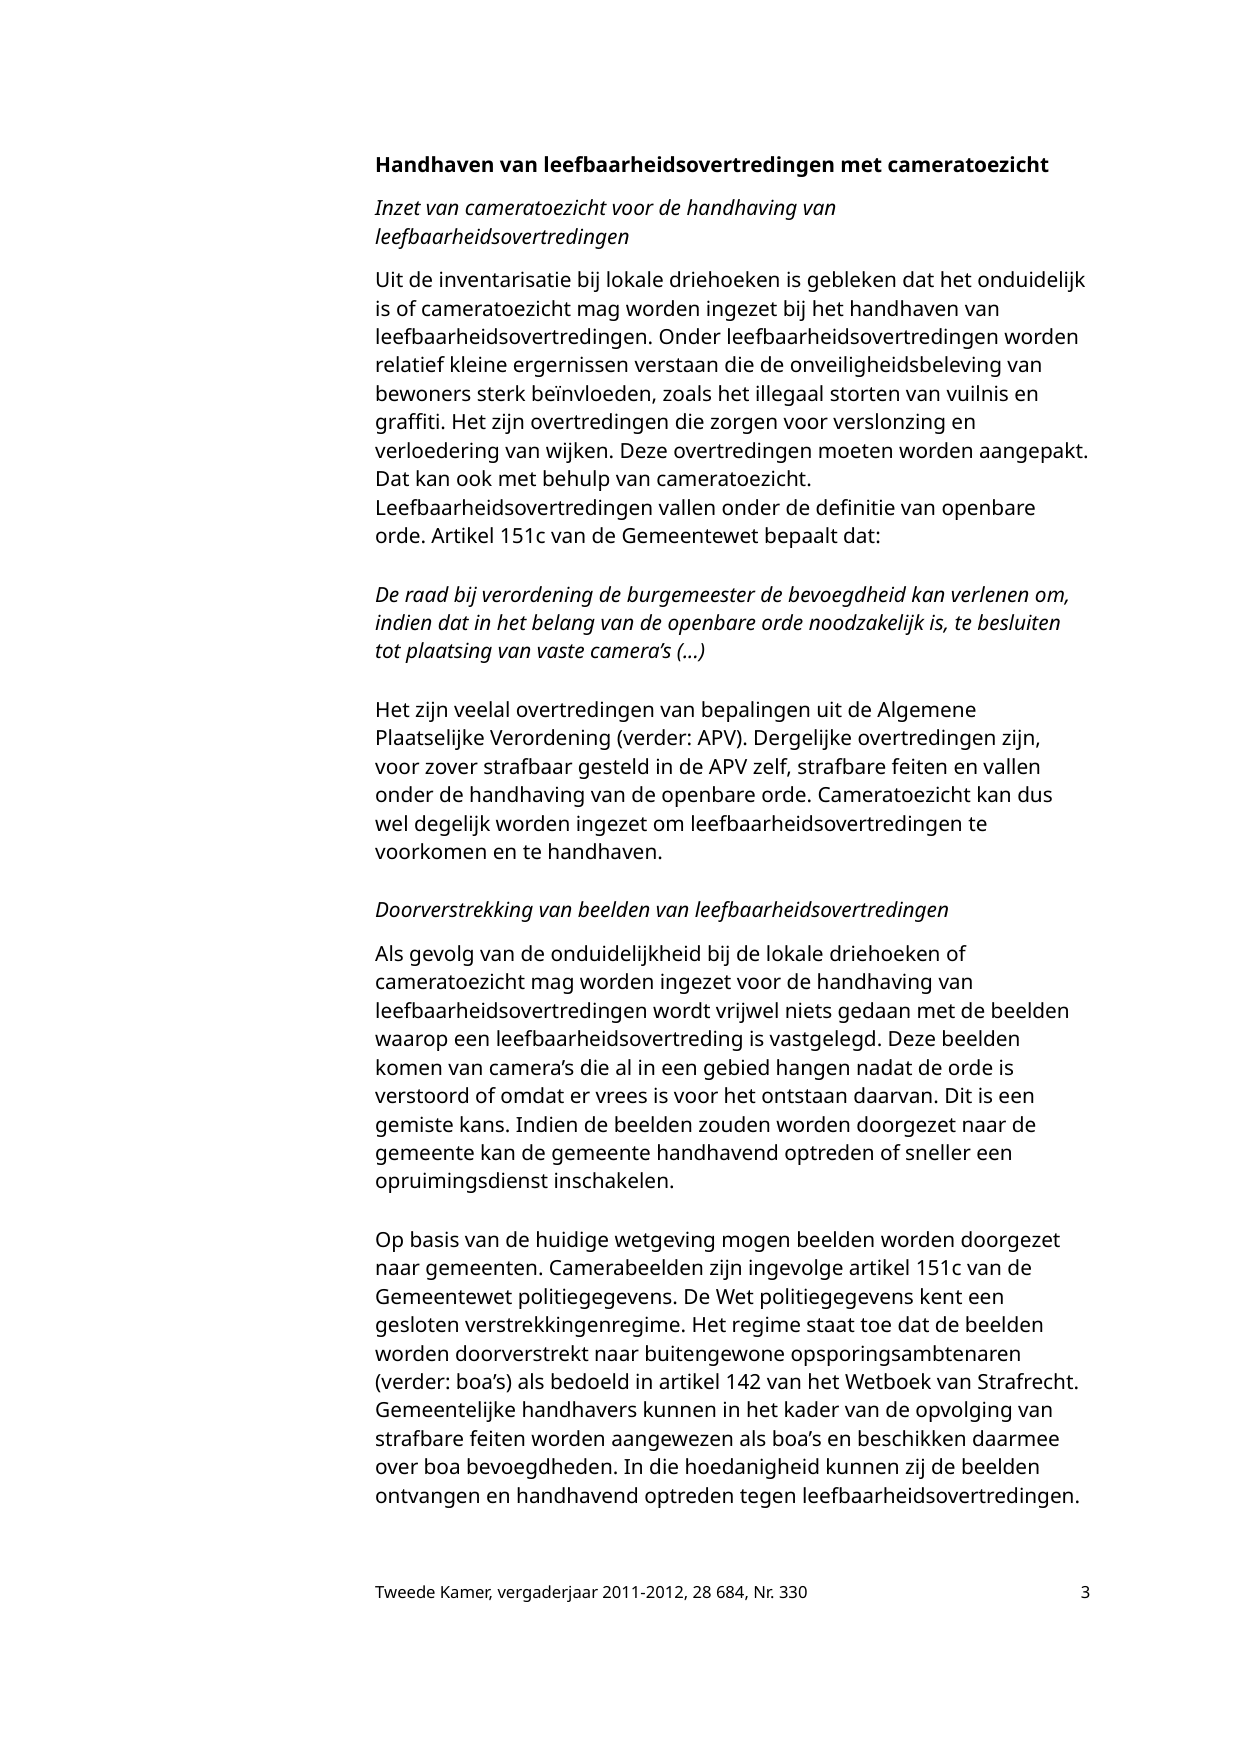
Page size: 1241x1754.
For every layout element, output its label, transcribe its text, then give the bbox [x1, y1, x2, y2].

text De raad bij verordening de burgemeester de bevoegdheid kan verlenen om, indien dat in het belang van de openbare orde noodzakelijk is, te besluiten tot plaatsing van vaste camera’s (...) [375, 580, 1090, 665]
text Handhaven van leefbaarheidsovertredingen met cameratoezicht [375, 150, 1090, 178]
text Uit de inventarisatie bij lokale driehoeken is gebleken dat het onduidelijk is of cameratoezicht mag worden ingezet bij het handhaven van leefbaarheidsovertredingen. Onder leefbaarheidsovertredingen worden relatief kleine ergernissen verstaan die de onveiligheidsbeleving van bewoners sterk beïnvloeden, zoals het illegaal storten van vuilnis en graffiti. Het zijn overtredingen die zorgen voor verslonzing en verloedering van wijken. Deze overtredingen moeten worden aangepakt. [375, 265, 1090, 464]
text Op basis van de huidige wetgeving mogen beelden worden doorgezet naar gemeenten. Camerabeelden zijn ingevolge artikel 151c van de Gemeentewet politiegegevens. De Wet politiegegevens kent een gesloten verstrekkingenregime. Het regime staat toe dat de beelden worden doorverstrekt naar buitengewone opsporingsambtenaren (verder: boa’s) als bedoeld in artikel 142 van het Wetboek van Strafrecht. Gemeentelijke handhavers kunnen in het kader van de opvolging van strafbare feiten worden aangewezen als boa’s en beschikken daarmee over boa bevoegdheden. In die hoedanigheid kunnen zij de beelden ontvangen en handhavend optreden tegen leefbaarheidsovertredingen. [375, 1225, 1090, 1509]
text Als gevolg van de onduidelijkheid bij de lokale driehoeken of cameratoezicht mag worden ingezet voor de handhaving van leefbaarheidsovertredingen wordt vrijwel niets gedaan met de beelden waarop een leefbaarheidsovertreding is vastgelegd. Deze beelden komen van camera’s die al in een gebied hangen nadat de orde is verstoord of omdat er vrees is voor het ontstaan daarvan. Dit is een gemiste kans. Indien de beelden zouden worden doorgezet naar de gemeente kan de gemeente handhavend optreden of sneller een opruimingsdienst inschakelen. [375, 939, 1090, 1195]
text Inzet van cameratoezicht voor de handhaving van leefbaarheidsovertredingen [375, 193, 1090, 250]
text Doorverstrekking van beelden van leefbaarheidsovertredingen [375, 896, 1090, 924]
text Het zijn veelal overtredingen van bepalingen uit de Algemene Plaatselijke Verordening (verder: APV). Dergelijke overtredingen zijn, voor zover strafbaar gesteld in de APV zelf, strafbare feiten en vallen onder de handhaving van de openbare orde. Cameratoezicht kan dus wel degelijk worden ingezet om leefbaarheidsovertredingen te voorkomen en te handhaven. [375, 695, 1090, 866]
text Dat kan ook met behulp van cameratoezicht. Leefbaarheidsovertredingen vallen onder de definitie van openbare orde. Artikel 151c van de Gemeentewet bepaalt dat: [375, 464, 1090, 550]
